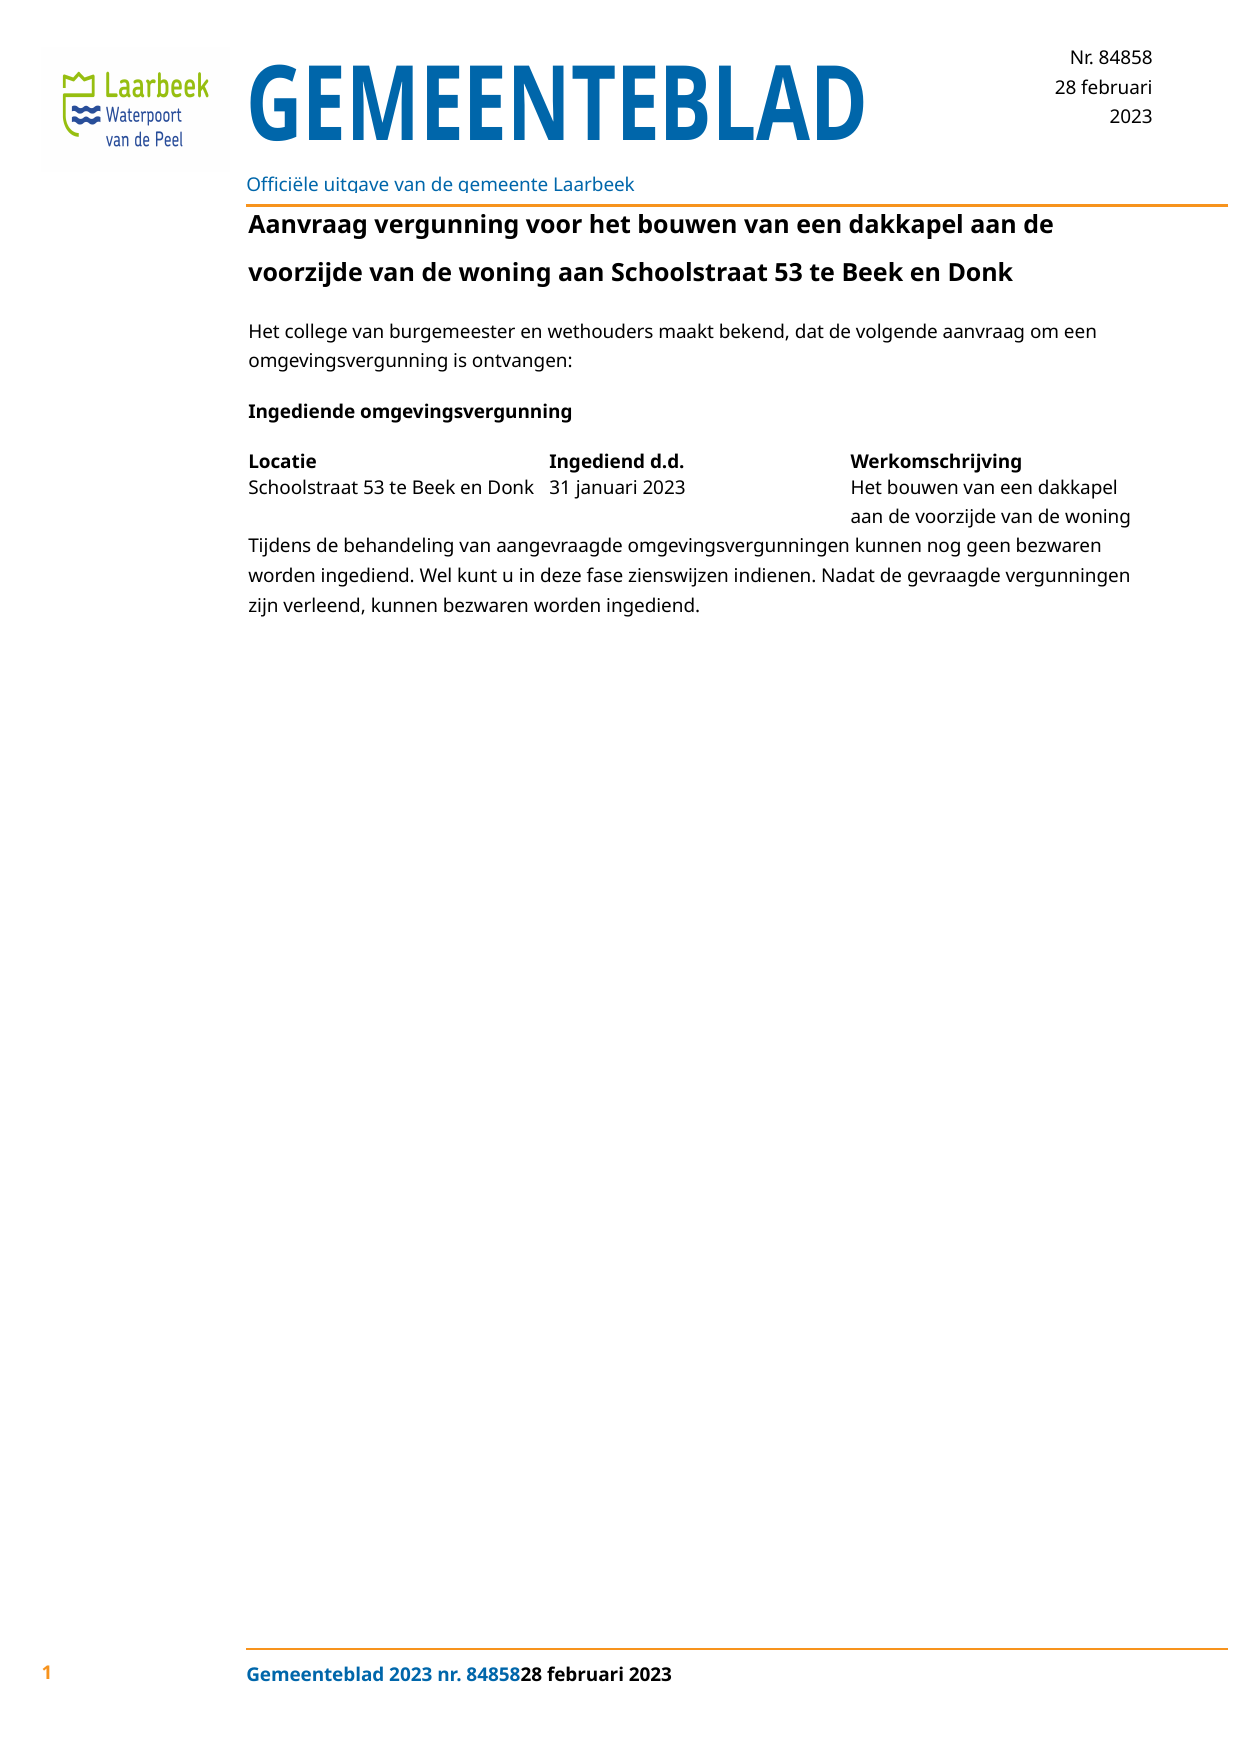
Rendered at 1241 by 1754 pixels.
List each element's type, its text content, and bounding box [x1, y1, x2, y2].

table_cell 31 januari 2023 [549, 474, 850, 529]
table_header Ingediend d.d. [549, 449, 850, 474]
table_header Werkomschrijving [850, 449, 1152, 474]
text Het college van burgemeester en wethouders maakt bekend, dat de volgende aanvraag om een omgevingsvergunning is ontvangen: [248, 318, 1152, 373]
text Aanvraag vergunning voor het bouwen van een dakkapel aan de voorzijde van de woning aan Schoolstraat 53 te Beek en Donk [248, 207, 1152, 288]
table_header Locatie [248, 449, 549, 474]
text Tijdens de behandeling van aangevraagde omgevingsvergunningen kunnen nog geen bezwaren worden ingediend. Wel kunt u in deze fase zienswijzen indienen. Nadat de gevraagde vergunningen zijn verleend, kunnen bezwaren worden ingediend. [248, 533, 1152, 618]
picture [41, 47, 231, 172]
table_cell Schoolstraat 53 te Beek en Donk [248, 474, 549, 529]
text Ingediende omgevingsvergunning [248, 398, 1152, 424]
table_cell Het bouwen van een dakkapel aan de voorzijde van de woning [850, 474, 1152, 529]
